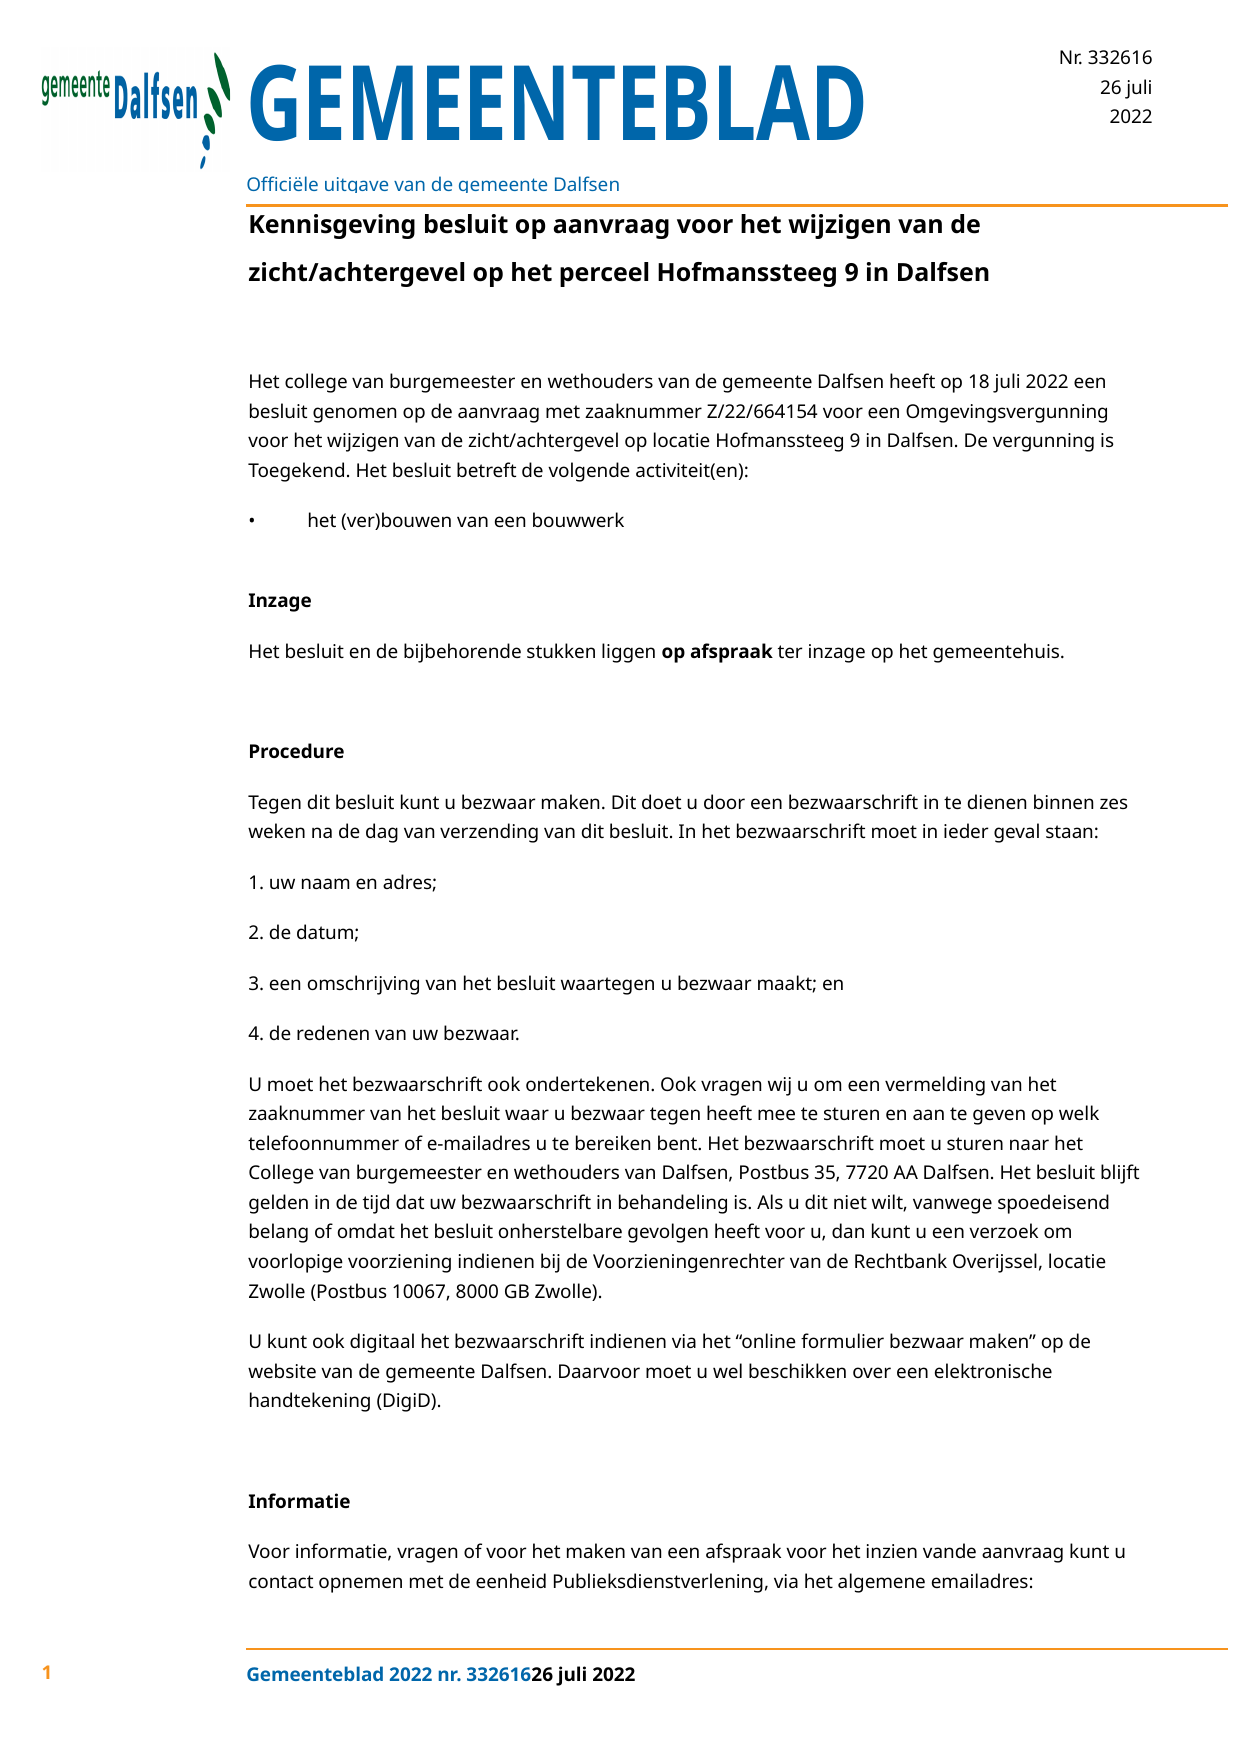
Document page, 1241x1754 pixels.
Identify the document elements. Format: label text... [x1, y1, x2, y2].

text Procedure [248, 739, 1152, 764]
text 1. uw naam en adres; [248, 869, 1152, 895]
text Het college van burgemeester en wethouders van de gemeente Dalfsen heeft op 18 juli 2022 een besluit genomen op de aanvraag met zaaknummer Z/22/664154 voor een Omgevingsvergunning voor het wijzigen van de zicht/achtergevel op locatie Hofmanssteeg 9 in Dalfsen. De vergunning is Toegekend. Het besluit betreft de volgende activiteit(en): [248, 368, 1152, 483]
text Informatie [248, 1488, 1152, 1514]
text 3. een omschrijving van het besluit waartegen u bezwaar maakt; en [248, 970, 1152, 996]
text Tegen dit besluit kunt u bezwaar maken. Dit doet u door een bezwaarschrift in te dienen binnen zes weken na de dag van verzending van dit besluit. In het bezwaarschrift moet in ieder geval staan: [248, 789, 1152, 844]
list het (ver)bouwen van een bouwwerk [248, 507, 1152, 533]
text 2. de datum; [248, 919, 1152, 945]
text Kennisgeving besluit op aanvraag voor het wijzigen van de zicht/achtergevel op het perceel Hofmanssteeg 9 in Dalfsen [248, 207, 1152, 288]
picture [41, 47, 231, 172]
text 4. de redenen van uw bezwaar. [248, 1020, 1152, 1046]
text Het besluit en de bijbehorende stukken liggen op afspraak ter inzage op het gemeentehuis. [248, 638, 1152, 664]
text Voor informatie, vragen of voor het maken van een afspraak voor het inzien vande aanvraag kunt u contact opnemen met de eenheid Publieksdienstverlening, via het algemene emailadres: [248, 1539, 1152, 1594]
text Inzage [248, 587, 1152, 613]
text U kunt ook digitaal het bezwaarschrift indienen via het “online formulier bezwaar maken” op de website van de gemeente Dalfsen. Daarvoor moet u wel beschikken over een elektronische handtekening (DigiD). [248, 1328, 1152, 1413]
text U moet het bezwaarschrift ook ondertekenen. Ook vragen wij u om een vermelding van het zaaknummer van het besluit waar u bezwaar tegen heeft mee te sturen en aan te geven op welk telefoonnummer of e-mailadres u te bereiken bent. Het bezwaarschrift moet u sturen naar het College van burgemeester en wethouders van Dalfsen, Postbus 35, 7720 AA Dalfsen. Het besluit blijft gelden in de tijd dat uw bezwaarschrift in behandeling is. Als u dit niet wilt, vanwege spoedeisend belang of omdat het besluit onherstelbare gevolgen heeft voor u, dan kunt u een verzoek om voorlopige voorziening indienen bij de Voorzieningenrechter van de Rechtbank Overijssel, locatie Zwolle (Postbus 10067, 8000 GB Zwolle). [248, 1071, 1152, 1304]
